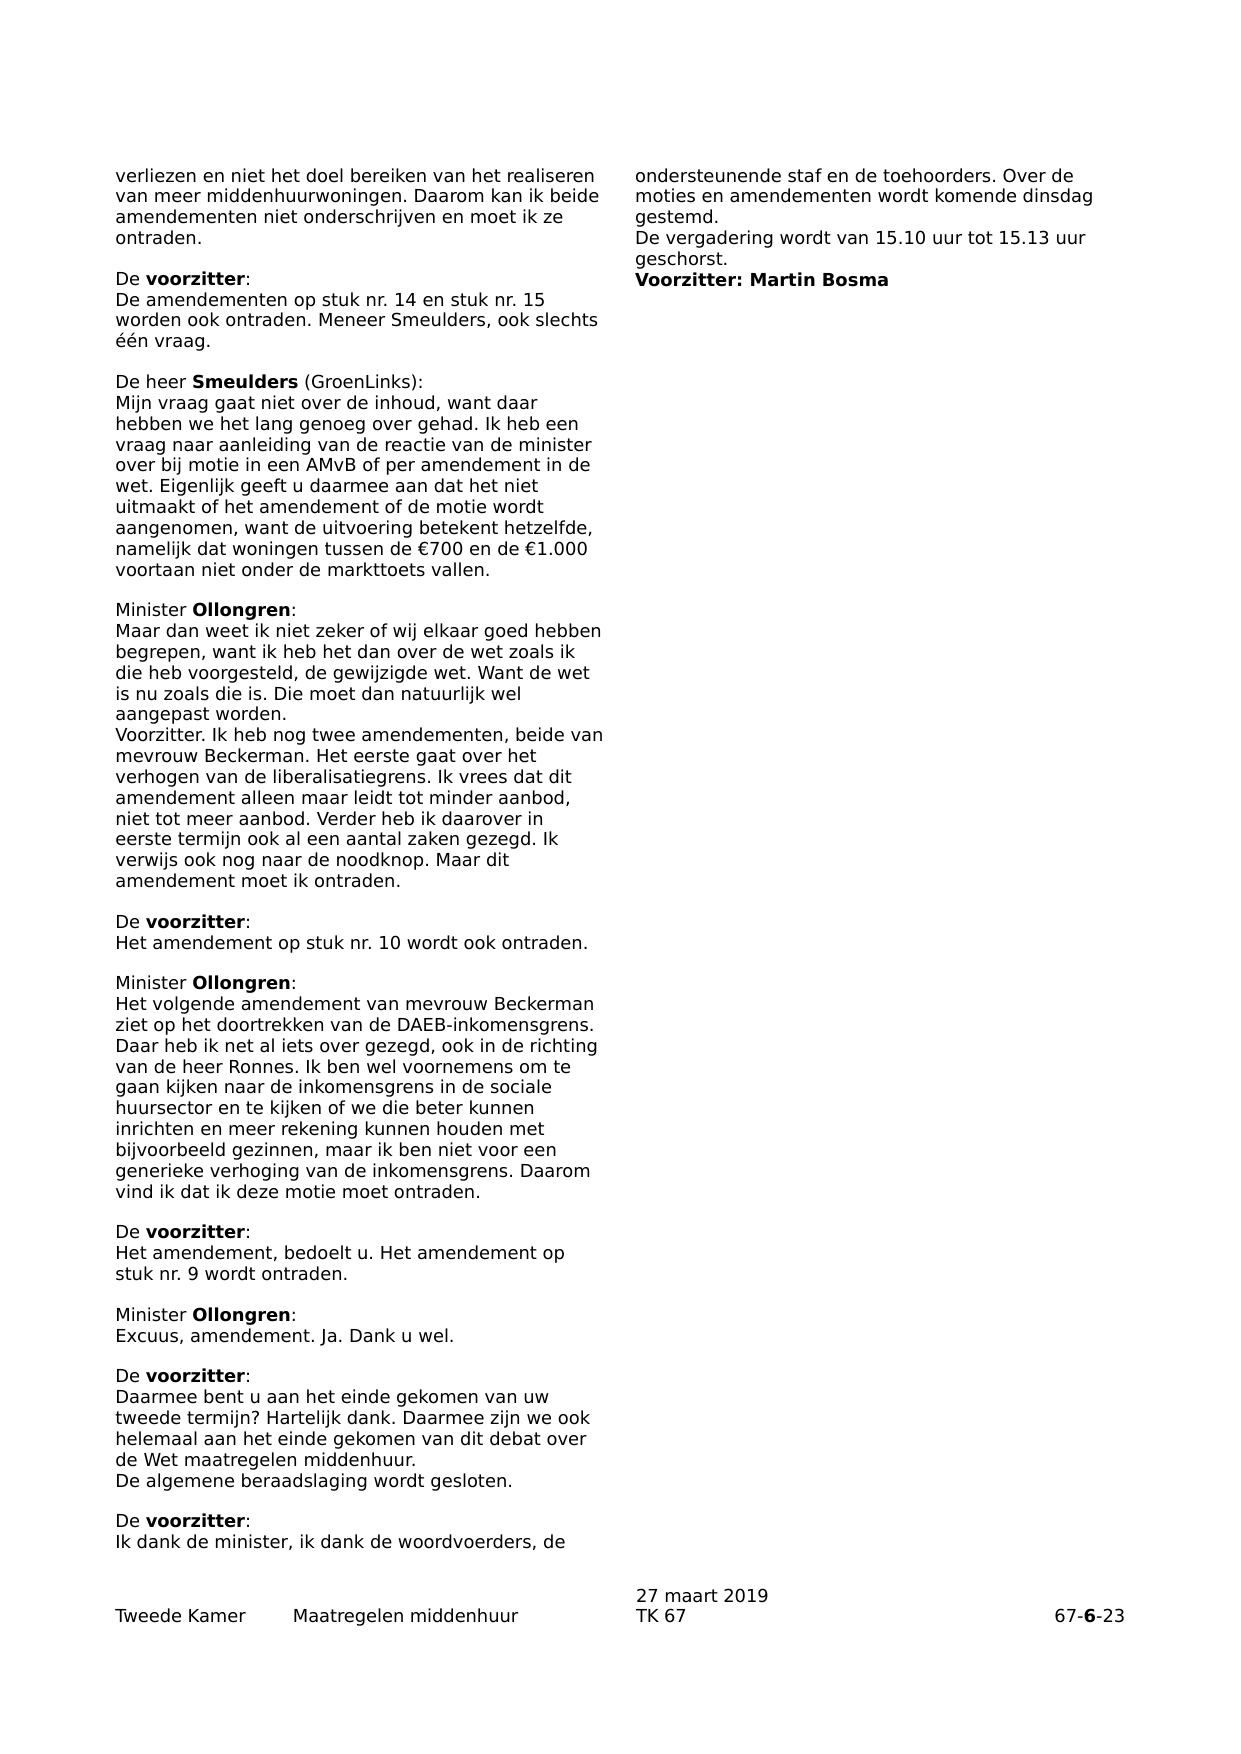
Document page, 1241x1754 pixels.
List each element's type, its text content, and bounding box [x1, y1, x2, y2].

text De algemene beraadslaging wordt gesloten. [115, 1470, 605, 1491]
text Minister Ollongren: [115, 600, 605, 621]
text Ik dank de minister, ik dank de woordvoerders, de [115, 1532, 605, 1553]
text De vergadering wordt van 15.10 uur tot 15.13 uur geschorst. [635, 228, 1125, 269]
text De voorzitter: [115, 1222, 605, 1243]
text Minister Ollongren: [115, 973, 605, 994]
text ondersteunende staf en de toehoorders. Over de moties en amendementen wordt komende dinsdag gestemd. [635, 165, 1125, 228]
text Excuus, amendement. Ja. Dank u wel. [115, 1325, 605, 1346]
text De amendementen op stuk nr. 14 en stuk nr. 15 worden ook ontraden. Meneer Smeulders, ook slechts één vraag. [115, 289, 605, 352]
text Het amendement op stuk nr. 10 wordt ook ontraden. [115, 932, 605, 953]
text De voorzitter: [115, 1366, 605, 1387]
text verliezen en niet het doel bereiken van het realiseren van meer middenhuurwoningen. Daarom kan ik beide amendementen niet onderschrijven en moet ik ze ontraden. [115, 165, 605, 249]
text Het amendement, bedoelt u. Het amendement op stuk nr. 9 wordt ontraden. [115, 1243, 605, 1285]
text Minister Ollongren: [115, 1305, 605, 1325]
text De voorzitter: [115, 1511, 605, 1532]
text De voorzitter: [115, 912, 605, 932]
text Het volgende amendement van mevrouw Beckerman ziet op het doortrekken van de DAEB-inkomensgrens. Daar heb ik net al iets over gezegd, ook in de richting van de heer Ronnes. Ik ben wel voornemens om te gaan kijken naar de inkomensgrens in de sociale huursector en te kijken of we die beter kunnen inrichten en meer rekening kunnen houden met bijvoorbeeld gezinnen, maar ik ben niet voor een generieke verhoging van de inkomensgrens. Daarom vind ik dat ik deze motie moet ontraden. [115, 994, 605, 1202]
text Daarmee bent u aan het einde gekomen van uw tweede termijn? Hartelijk dank. Daarmee zijn we ook helemaal aan het einde gekomen van dit debat over de Wet maatregelen middenhuur. [115, 1387, 605, 1470]
text Mijn vraag gaat niet over de inhoud, want daar hebben we het lang genoeg over gehad. Ik heb een vraag naar aanleiding van de reactie van de minister over bij motie in een AMvB of per amendement in de wet. Eigenlijk geeft u daarmee aan dat het niet uitmaakt of het amendement of de motie wordt aangenomen, want de uitvoering betekent hetzelfde, namelijk dat woningen tussen de €700 en de €1.000 voortaan niet onder de markttoets vallen. [115, 393, 605, 580]
text Voorzitter: Martin Bosma [635, 269, 1125, 290]
text De voorzitter: [115, 269, 605, 289]
text De heer Smeulders (GroenLinks): [115, 372, 605, 393]
text Maar dan weet ik niet zeker of wij elkaar goed hebben begrepen, want ik heb het dan over de wet zoals ik die heb voorgesteld, de gewijzigde wet. Want de wet is nu zoals die is. Die moet dan natuurlijk wel aangepast worden. [115, 621, 605, 725]
text Voorzitter. Ik heb nog twee amendementen, beide van mevrouw Beckerman. Het eerste gaat over het verhogen van de liberalisatiegrens. Ik vrees dat dit amendement alleen maar leidt tot minder aanbod, niet tot meer aanbod. Verder heb ik daarover in eerste termijn ook al een aantal zaken gezegd. Ik verwijs ook nog naar de noodknop. Maar dit amendement moet ik ontraden. [115, 725, 605, 892]
